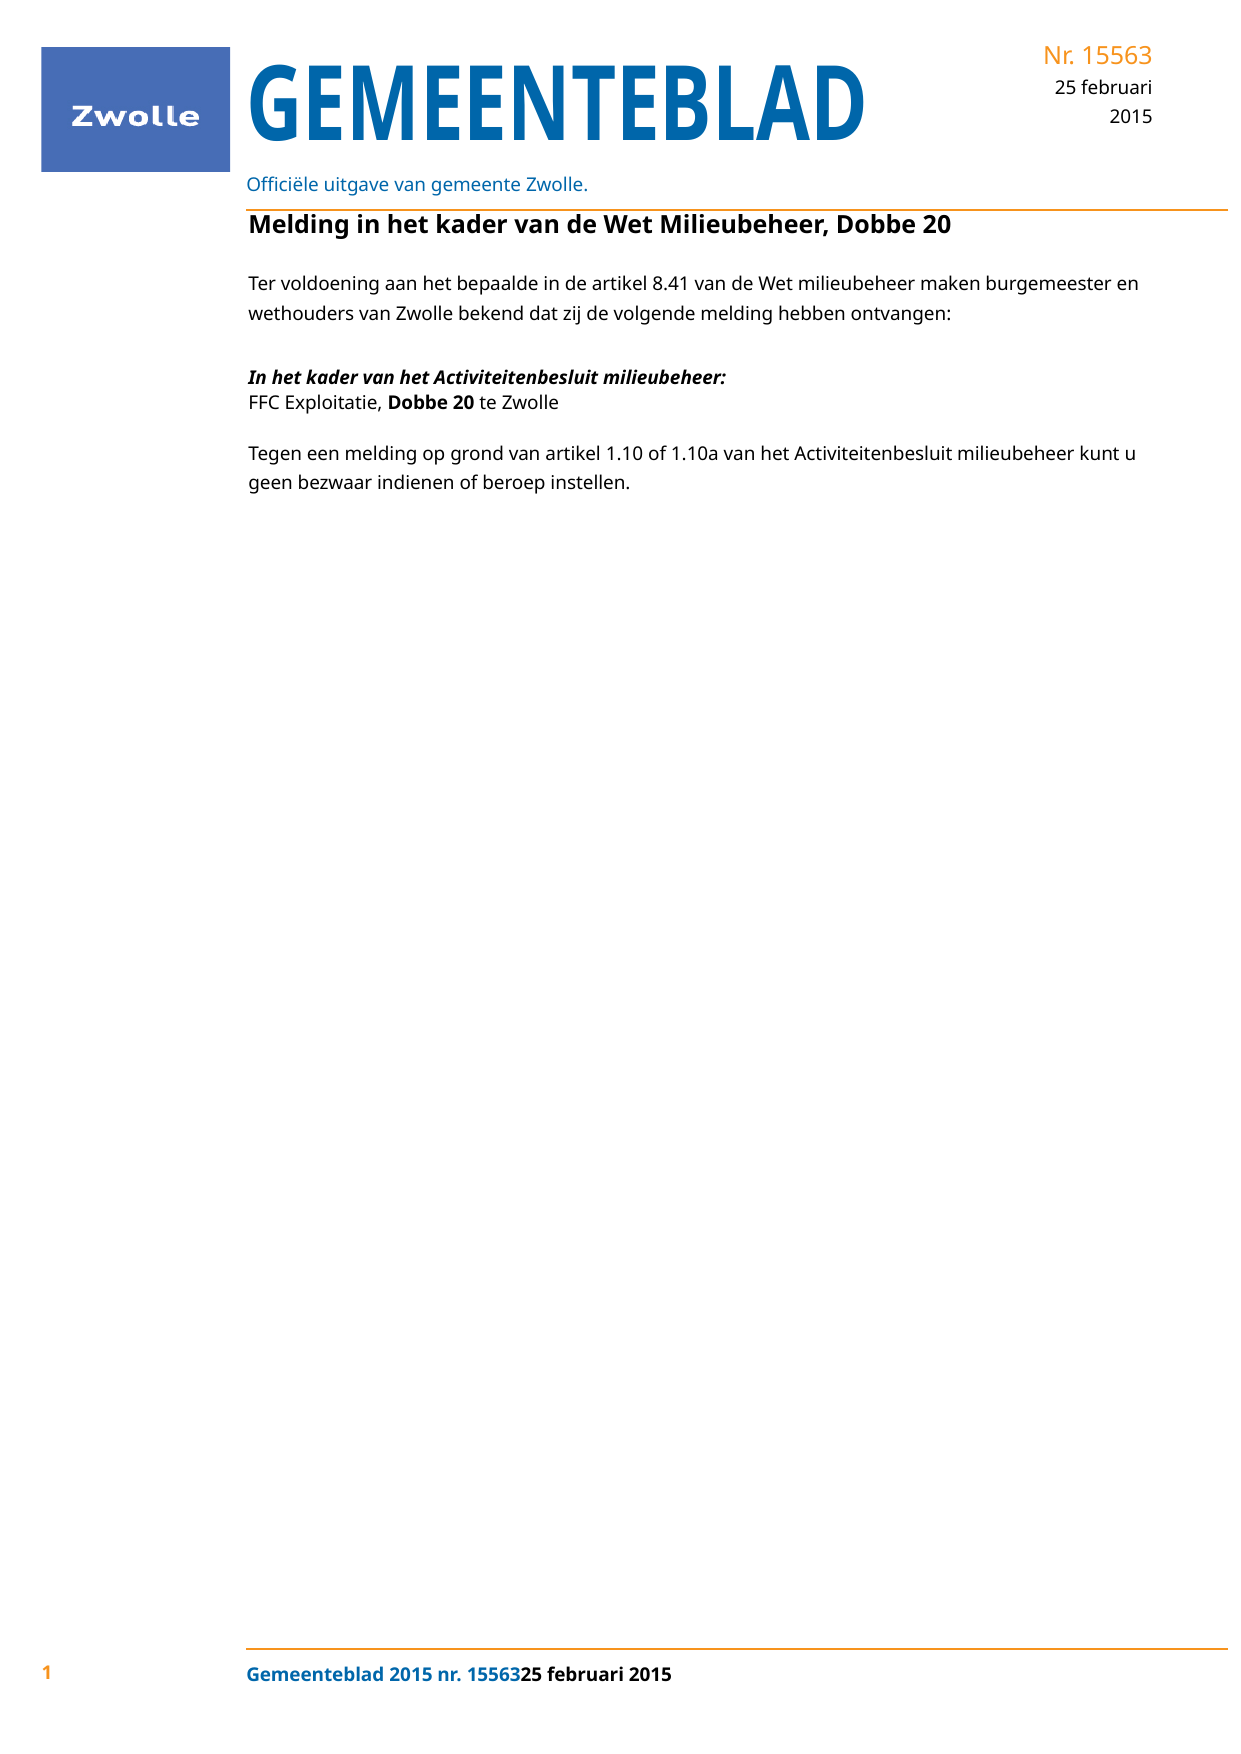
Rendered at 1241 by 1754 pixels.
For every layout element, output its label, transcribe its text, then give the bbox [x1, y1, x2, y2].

text Tegen een melding op grond van artikel 1.10 of 1.10a van het Activiteitenbesluit milieubeheer kunt u geen bezwaar indienen of beroep instellen. [248, 440, 1152, 495]
text Ter voldoening aan het bepaalde in de artikel 8.41 van de Wet milieubeheer maken burgemeester en wethouders van Zwolle bekend dat zij de volgende melding hebben ontvangen: [248, 270, 1152, 326]
text In het kader van het Activiteitenbesluit milieubeheer: [248, 364, 1152, 389]
text FFC Exploitatie, Dobbe 20 te Zwolle [248, 389, 1152, 415]
picture [41, 47, 231, 172]
text Melding in het kader van de Wet Milieubeheer, Dobbe 20 [248, 211, 1152, 241]
